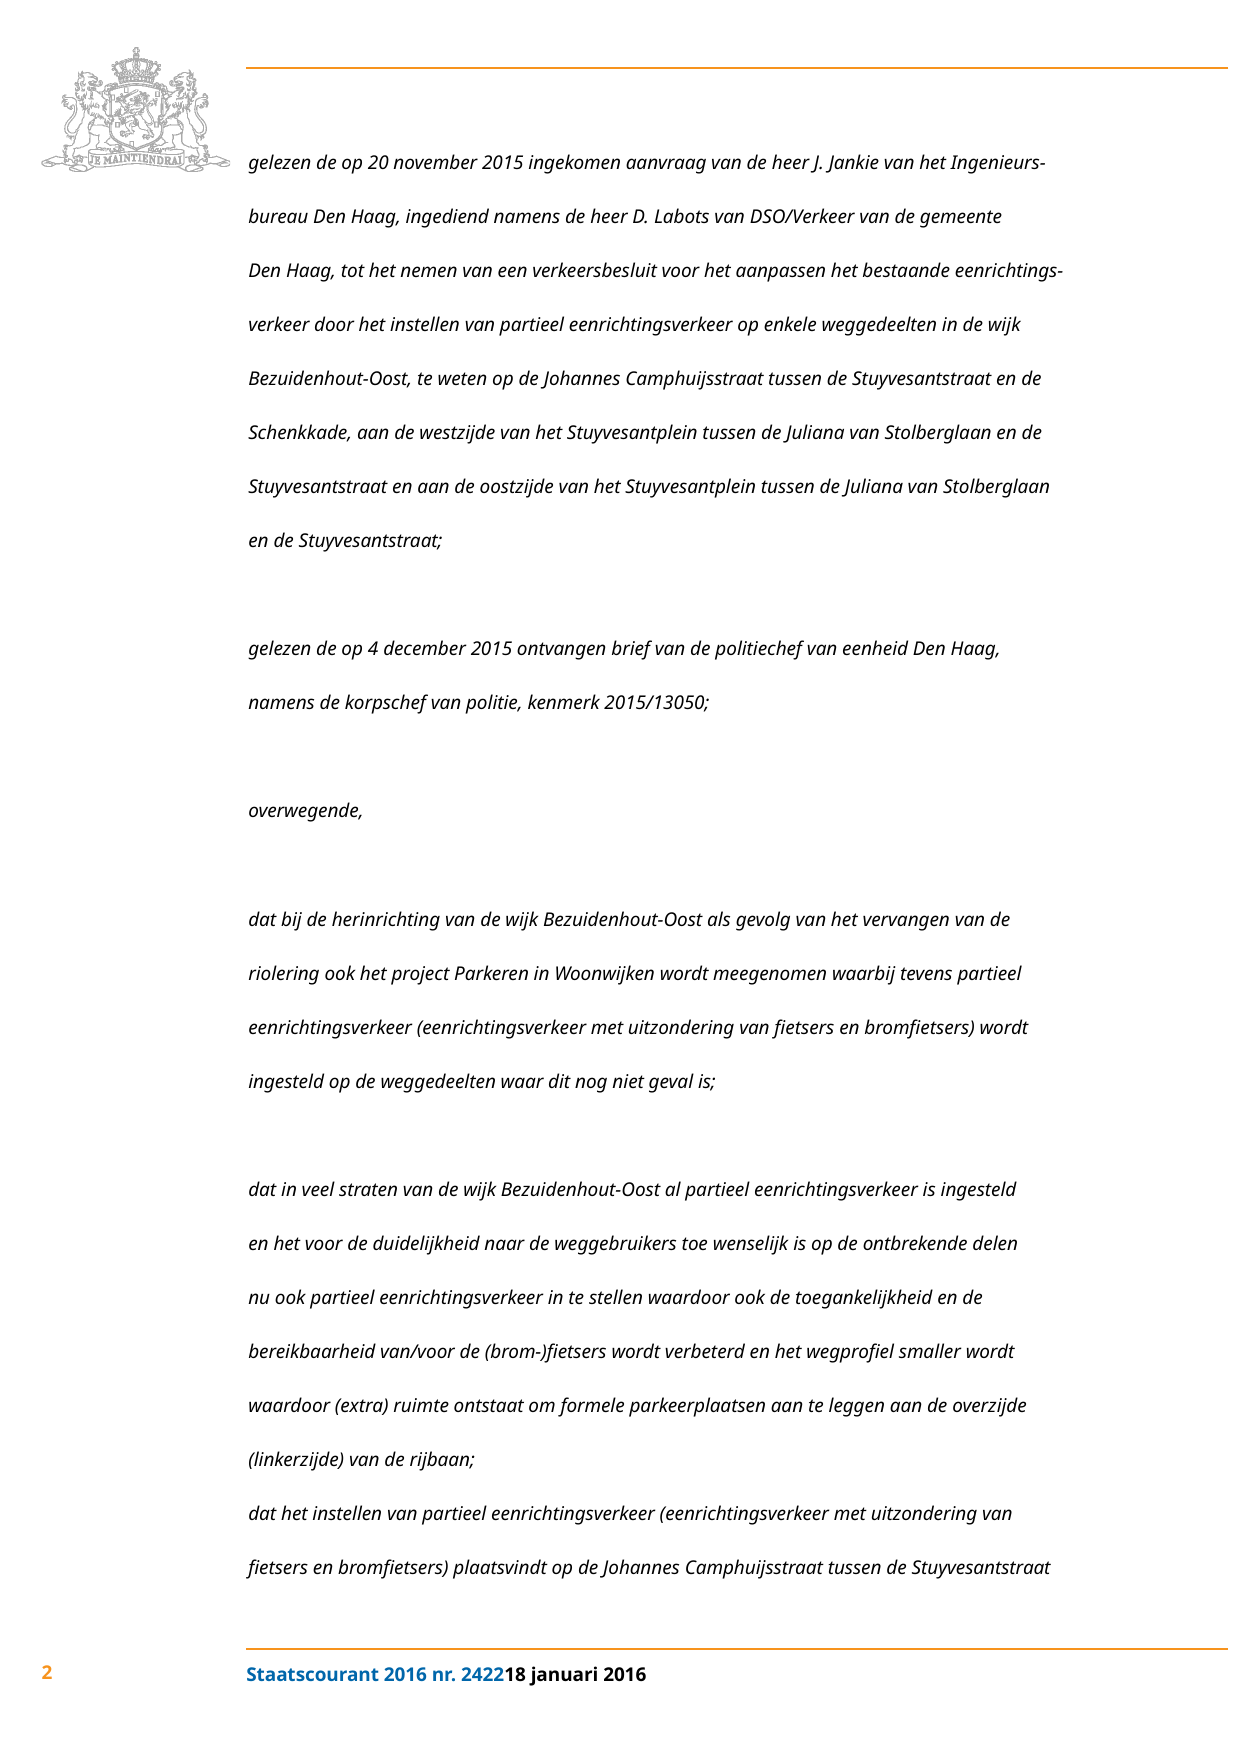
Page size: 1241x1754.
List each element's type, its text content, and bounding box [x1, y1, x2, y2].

text eenrichtingsverkeer (eenrichtingsverkeer met uitzondering van fietsers en bromfietsers) wordt [248, 1014, 1152, 1039]
text dat het instellen van partieel eenrichtingsverkeer (eenrichtingsverkeer met uitzondering van [248, 1500, 1152, 1526]
text fietsers en bromfietsers) plaatsvindt op de Johannes Camphuijsstraat tussen de Stuyvesantstraat [248, 1554, 1152, 1580]
text verkeer door het instellen van partieel eenrichtingsverkeer op enkele weggedeelten in de wijk [248, 311, 1152, 337]
picture [41, 47, 231, 172]
text Den Haag, tot het nemen van een verkeersbesluit voor het aanpassen het bestaande eenrichtings- [248, 257, 1152, 283]
text namens de korpschef van politie, kenmerk 2015/13050; [248, 689, 1152, 715]
text waardoor (extra) ruimte ontstaat om formele parkeerplaatsen aan te leggen aan de overzijde [248, 1392, 1152, 1418]
text en de Stuyvesantstraat; [248, 527, 1152, 553]
text dat bij de herinrichting van de wijk Bezuidenhout-Oost als gevolg van het vervangen van de [248, 906, 1152, 931]
text Schenkkade, aan de westzijde van het Stuyvesantplein tussen de Juliana van Stolberglaan en de [248, 419, 1152, 445]
text Stuyvesantstraat en aan de oostzijde van het Stuyvesantplein tussen de Juliana van Stolberglaan [248, 473, 1152, 499]
text gelezen de op 20 november 2015 ingekomen aanvraag van de heer J. Jankie van het Ingenieurs- [248, 149, 1152, 174]
text nu ook partieel eenrichtingsverkeer in te stellen waardoor ook de toegankelijkheid en de [248, 1284, 1152, 1310]
text overwegende, [248, 798, 1152, 823]
text Bezuidenhout-Oost, te weten op de Johannes Camphuijsstraat tussen de Stuyvesantstraat en de [248, 365, 1152, 391]
text bureau Den Haag, ingediend namens de heer D. Labots van DSO/Verkeer van de gemeente [248, 203, 1152, 229]
text gelezen de op 4 december 2015 ontvangen brief van de politiechef van eenheid Den Haag, [248, 635, 1152, 661]
text ingesteld op de weggedeelten waar dit nog niet geval is; [248, 1068, 1152, 1094]
text (linkerzijde) van de rijbaan; [248, 1446, 1152, 1472]
text bereikbaarheid van/voor de (brom-)fietsers wordt verbeterd en het wegprofiel smaller wordt [248, 1338, 1152, 1364]
text en het voor de duidelijkheid naar de weggebruikers toe wenselijk is op de ontbrekende delen [248, 1230, 1152, 1256]
text dat in veel straten van de wijk Bezuidenhout-Oost al partieel eenrichtingsverkeer is ingesteld [248, 1176, 1152, 1202]
text riolering ook het project Parkeren in Woonwijken wordt meegenomen waarbij tevens partieel [248, 960, 1152, 986]
